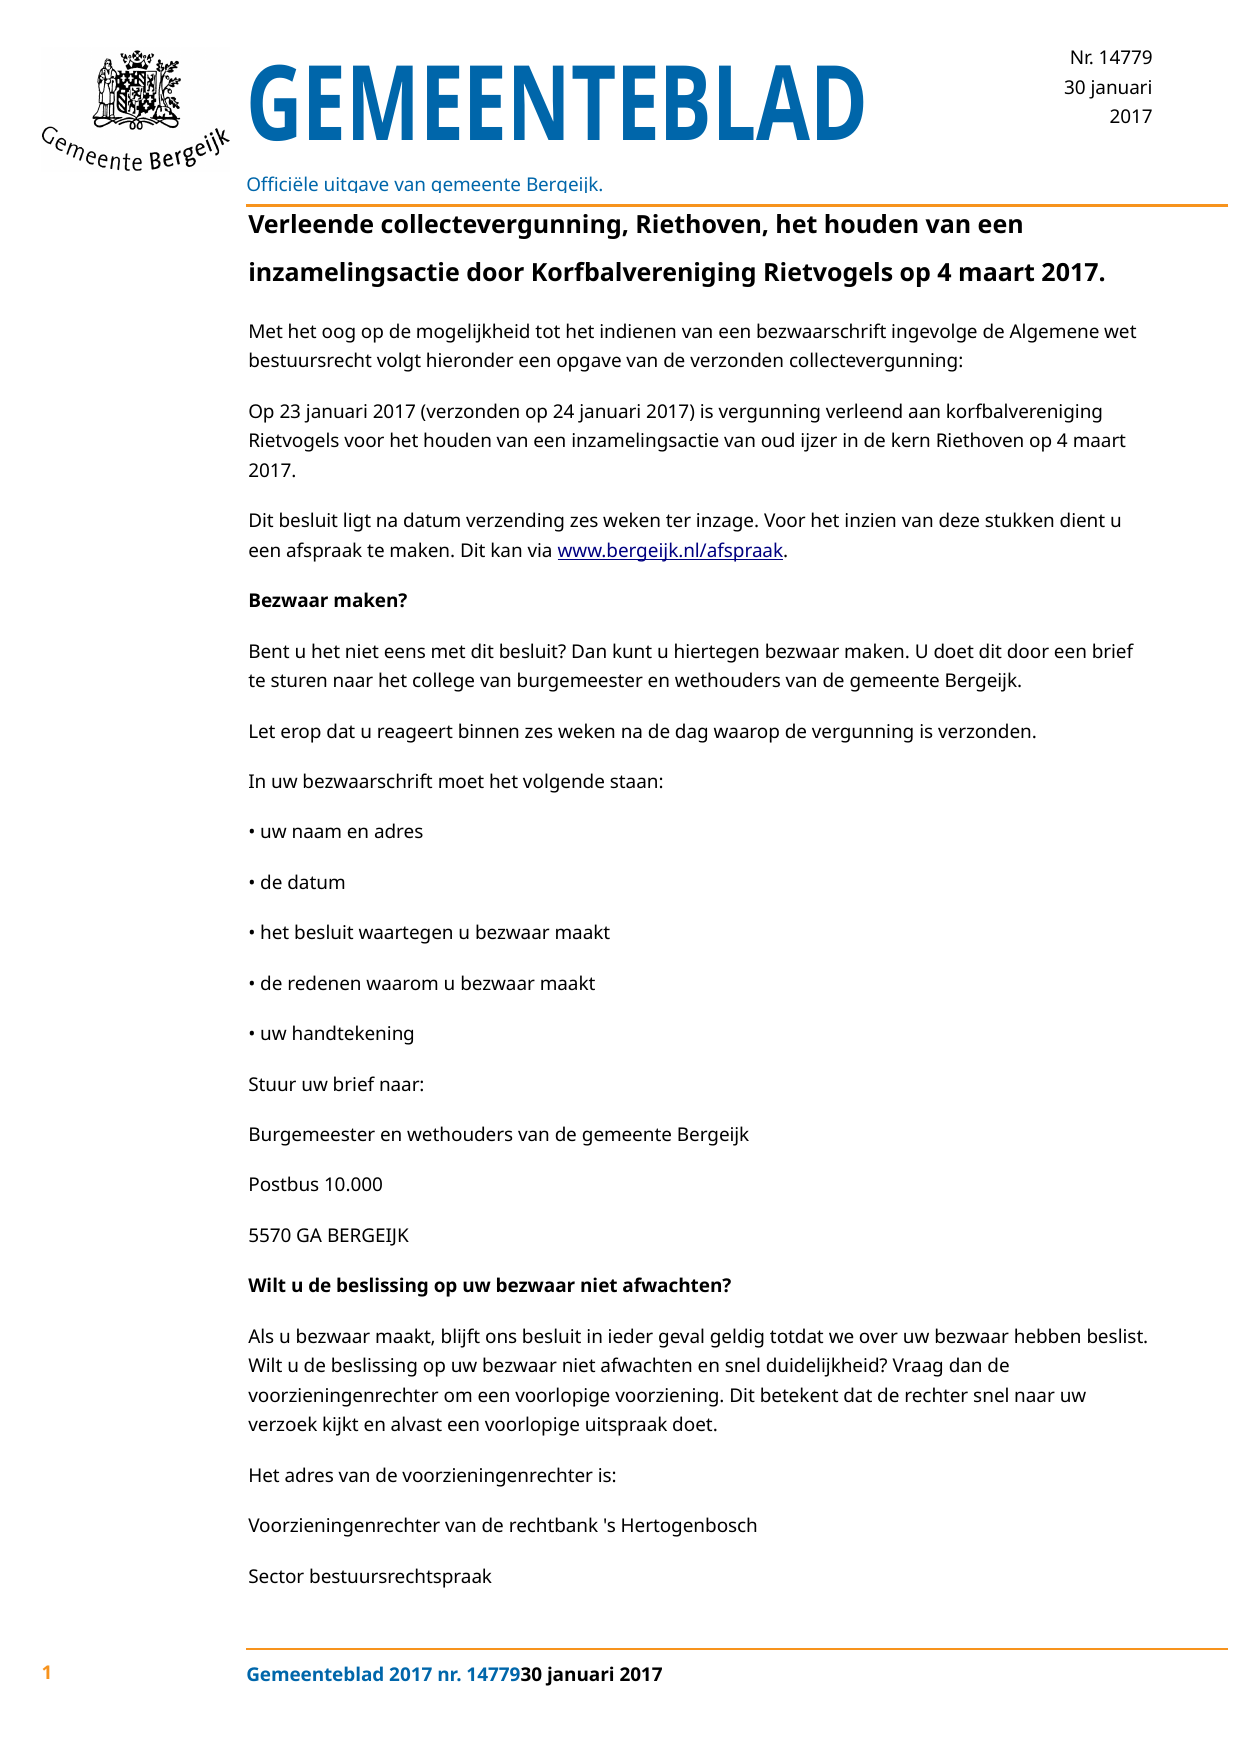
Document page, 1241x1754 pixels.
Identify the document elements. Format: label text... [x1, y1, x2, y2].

text • uw naam en adres [248, 819, 1152, 844]
text Als u bezwaar maakt, blijft ons besluit in ieder geval geldig totdat we over uw bezwaar hebben beslist. Wilt u de beslissing op uw bezwaar niet afwachten en snel duidelijkheid? Vraag dan de voorzieningenrechter om een voorlopige voorziening. Dit betekent dat de rechter snel naar uw verzoek kijkt en alvast een voorlopige uitspraak doet. [248, 1323, 1152, 1437]
text Bent u het niet eens met dit besluit? Dan kunt u hiertegen bezwaar maken. U doet dit door een brief te sturen naar het college van burgemeester en wethouders van de gemeente Bergeijk. [248, 638, 1152, 693]
text • het besluit waartegen u bezwaar maakt [248, 919, 1152, 945]
text Wilt u de beslissing op uw bezwaar niet afwachten? [248, 1272, 1152, 1298]
text Dit besluit ligt na datum verzending zes weken ter inzage. Voor het inzien van deze stukken dient u een afspraak te maken. Dit kan via www.bergeijk.nl/afspraak. [248, 507, 1152, 563]
text Burgemeester en wethouders van de gemeente Bergeijk [248, 1121, 1152, 1147]
text • de redenen waarom u bezwaar maakt [248, 970, 1152, 996]
text Het adres van de voorzieningenrechter is: [248, 1462, 1152, 1488]
text Voorzieningenrechter van de rechtbank 's Hertogenbosch [248, 1512, 1152, 1538]
text 5570 GA BERGEIJK [248, 1222, 1152, 1248]
text In uw bezwaarschrift moet het volgende staan: [248, 768, 1152, 794]
picture [41, 47, 231, 172]
text Stuur uw brief naar: [248, 1071, 1152, 1097]
text • de datum [248, 869, 1152, 895]
text Sector bestuursrechtspraak [248, 1563, 1152, 1589]
text • uw handtekening [248, 1020, 1152, 1046]
text Bezwaar maken? [248, 587, 1152, 613]
text Op 23 januari 2017 (verzonden op 24 januari 2017) is vergunning verleend aan korfbalvereniging Rietvogels voor het houden van een inzamelingsactie van oud ijzer in de kern Riethoven op 4 maart 2017. [248, 398, 1152, 483]
text Let erop dat u reageert binnen zes weken na de dag waarop de vergunning is verzonden. [248, 718, 1152, 744]
text Met het oog op de mogelijkheid tot het indienen van een bezwaarschrift ingevolge de Algemene wet bestuursrecht volgt hieronder een opgave van de verzonden collectevergunning: [248, 318, 1152, 373]
text Verleende collectevergunning, Riethoven, het houden van een inzamelingsactie door Korfbalvereniging Rietvogels op 4 maart 2017. [248, 207, 1152, 288]
text Postbus 10.000 [248, 1172, 1152, 1197]
